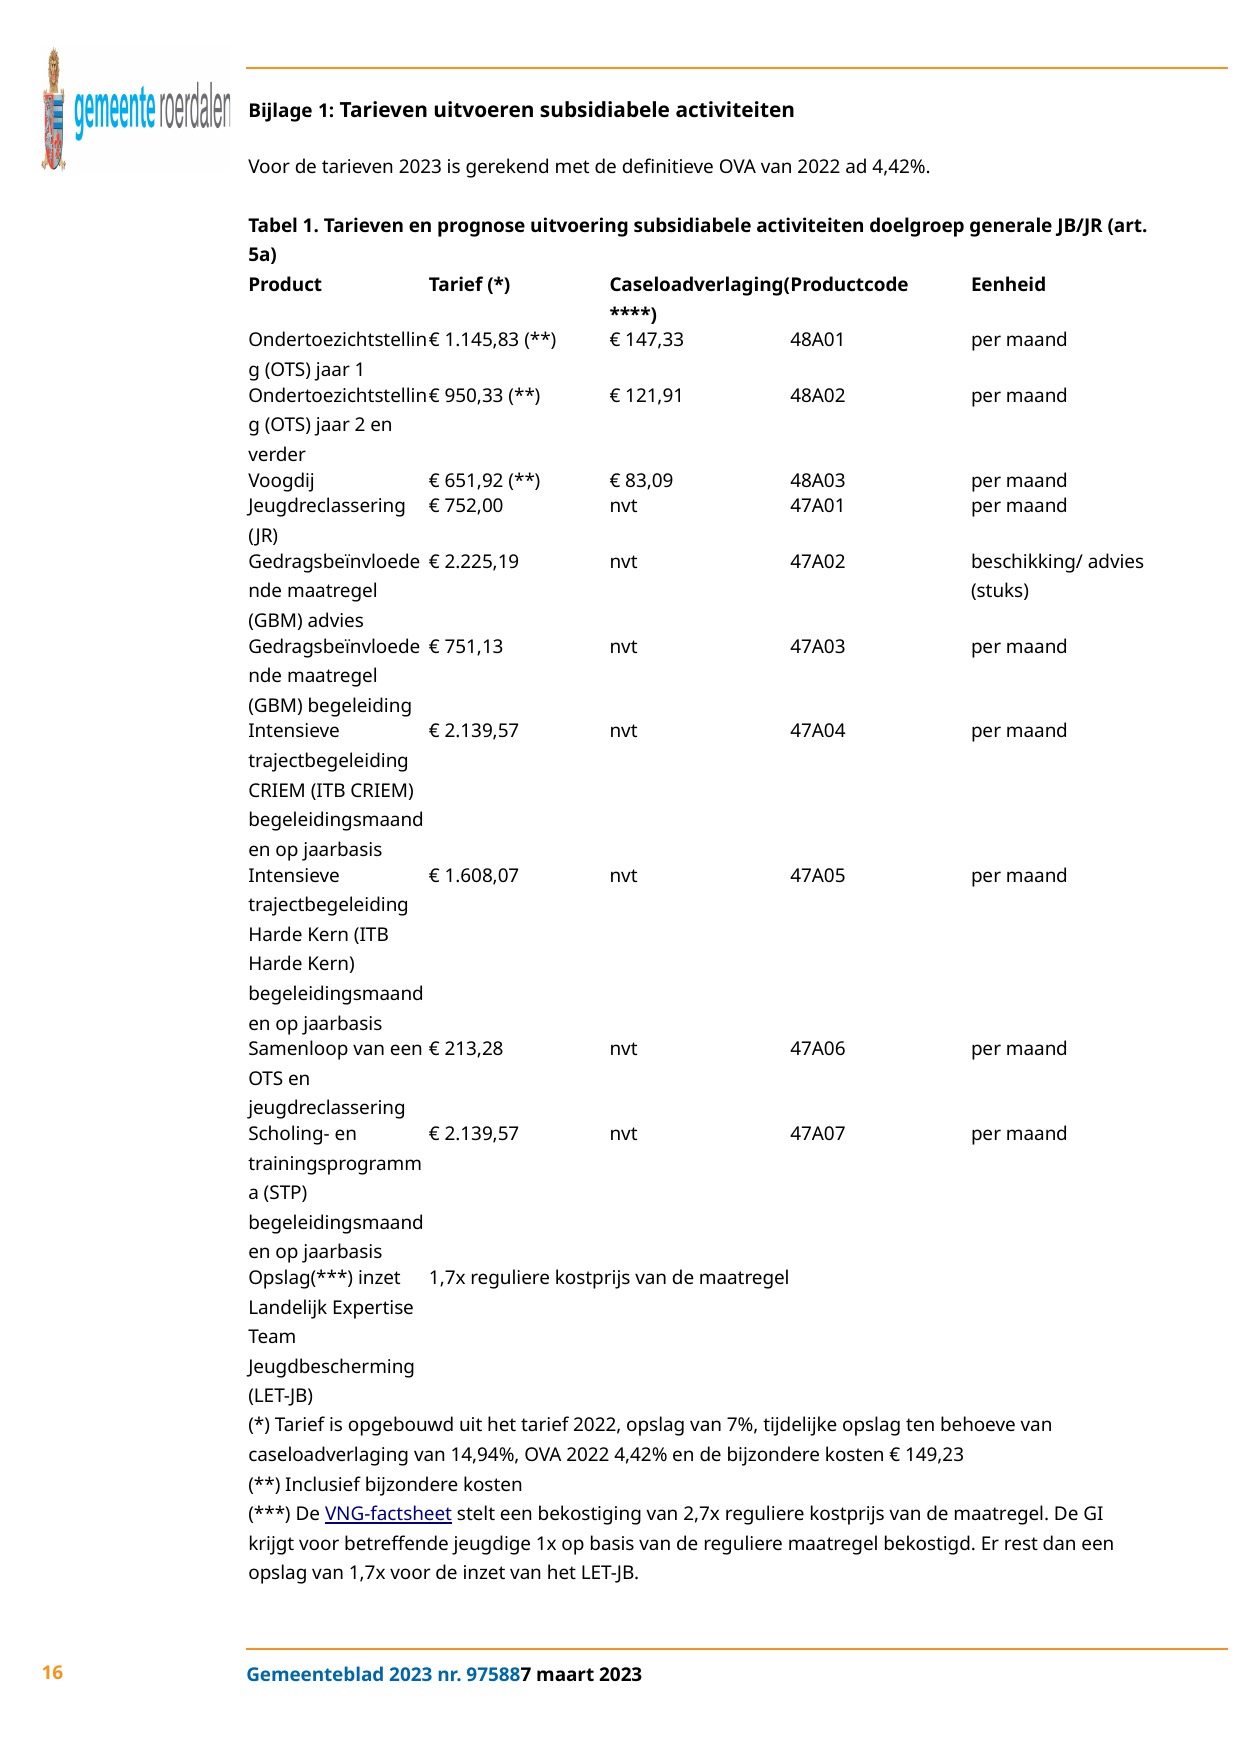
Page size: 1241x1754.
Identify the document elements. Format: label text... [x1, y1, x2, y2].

table_cell per maand [971, 1035, 1152, 1120]
table_cell € 752,00 [429, 493, 609, 548]
table_cell 47A06 [790, 1035, 971, 1120]
table_cell nvt [609, 1120, 790, 1264]
table_cell 47A03 [790, 633, 971, 718]
table_cell € 1.608,07 [429, 862, 609, 1035]
table_cell Jeugdreclassering (JR) [248, 493, 429, 548]
table_cell nvt [609, 548, 790, 633]
table_cell € 2.225,19 [429, 548, 609, 633]
table_cell Gedragsbeïnvloedende maatregel (GBM) advies [248, 548, 429, 633]
text Bijlage 1: Tarieven uitvoeren subsidiabele activiteiten [248, 95, 1152, 123]
table_cell 47A02 [790, 548, 971, 633]
table_cell Ondertoezichtstelling (OTS) jaar 2 en verder [248, 382, 429, 467]
table_cell nvt [609, 633, 790, 718]
table_cell Voogdij [248, 467, 429, 493]
table_cell 48A02 [790, 382, 971, 467]
table_cell Samenloop van een OTS en jeugdreclassering [248, 1035, 429, 1120]
table_cell Intensieve trajectbegeleiding CRIEM (ITB CRIEM) begeleidingsmaanden op jaarbasis [248, 718, 429, 862]
picture [41, 47, 231, 172]
text (***) De VNG-factsheet stelt een bekostiging van 2,7x reguliere kostprijs van de maatregel. De GI krijgt voor betreffende jeugdige 1x op basis van de reguliere maatregel bekostigd. Er rest dan een opslag van 1,7x voor de inzet van het LET-JB. [248, 1500, 1152, 1585]
table_cell Ondertoezichtstelling (OTS) jaar 1 [248, 327, 429, 382]
table_cell 1,7x reguliere kostprijs van de maatregel [429, 1264, 1152, 1408]
table_cell per maand [971, 467, 1152, 493]
table_cell € 2.139,57 [429, 1120, 609, 1264]
table_cell nvt [609, 1035, 790, 1120]
table_cell beschikking/ advies (stuks) [971, 548, 1152, 633]
text (**) Inclusief bijzondere kosten [248, 1471, 1152, 1497]
table_cell per maand [971, 1120, 1152, 1264]
text Voor de tarieven 2023 is gerekend met de definitieve OVA van 2022 ad 4,42%. [248, 153, 1152, 179]
table_cell € 1.145,83 (**) [429, 327, 609, 382]
text Tabel 1. Tarieven en prognose uitvoering subsidiabele activiteiten doelgroep generale JB/JR (art. 5a) [248, 212, 1152, 267]
table_cell 47A05 [790, 862, 971, 1035]
table_cell nvt [609, 493, 790, 548]
table_cell € 2.139,57 [429, 718, 609, 862]
table_header Tarief (*) [429, 271, 609, 327]
table_cell per maand [971, 327, 1152, 382]
table_cell per maand [971, 633, 1152, 718]
table_cell Opslag(***) inzet Landelijk Expertise Team Jeugdbescherming (LET-JB) [248, 1264, 429, 1408]
table_cell 47A04 [790, 718, 971, 862]
table_header Caseloadverlaging(****) [609, 271, 790, 327]
table_cell per maand [971, 862, 1152, 1035]
table_cell 48A03 [790, 467, 971, 493]
table_cell € 147,33 [609, 327, 790, 382]
table_cell € 213,28 [429, 1035, 609, 1120]
table_cell per maand [971, 718, 1152, 862]
table_cell € 83,09 [609, 467, 790, 493]
table_cell 47A07 [790, 1120, 971, 1264]
table_cell nvt [609, 718, 790, 862]
table_header Productcode [790, 271, 971, 327]
table_cell 47A01 [790, 493, 971, 548]
table_cell € 121,91 [609, 382, 790, 467]
table_cell € 751,13 [429, 633, 609, 718]
table_cell per maand [971, 382, 1152, 467]
table_cell 48A01 [790, 327, 971, 382]
table_header Product [248, 271, 429, 327]
text (*) Tarief is opgebouwd uit het tarief 2022, opslag van 7%, tijdelijke opslag ten behoeve van caseloadverlaging van 14,94%, OVA 2022 4,42% en de bijzondere kosten € 149,23 [248, 1412, 1152, 1467]
table_cell Scholing- en trainingsprogramma (STP) begeleidingsmaanden op jaarbasis [248, 1120, 429, 1264]
table_cell per maand [971, 493, 1152, 548]
table_cell € 651,92 (**) [429, 467, 609, 493]
table_cell € 950,33 (**) [429, 382, 609, 467]
table_cell Intensieve trajectbegeleiding Harde Kern (ITB Harde Kern) begeleidingsmaanden op jaarbasis [248, 862, 429, 1035]
table_cell Gedragsbeïnvloedende maatregel (GBM) begeleiding [248, 633, 429, 718]
table_header Eenheid [971, 271, 1152, 327]
table_cell nvt [609, 862, 790, 1035]
